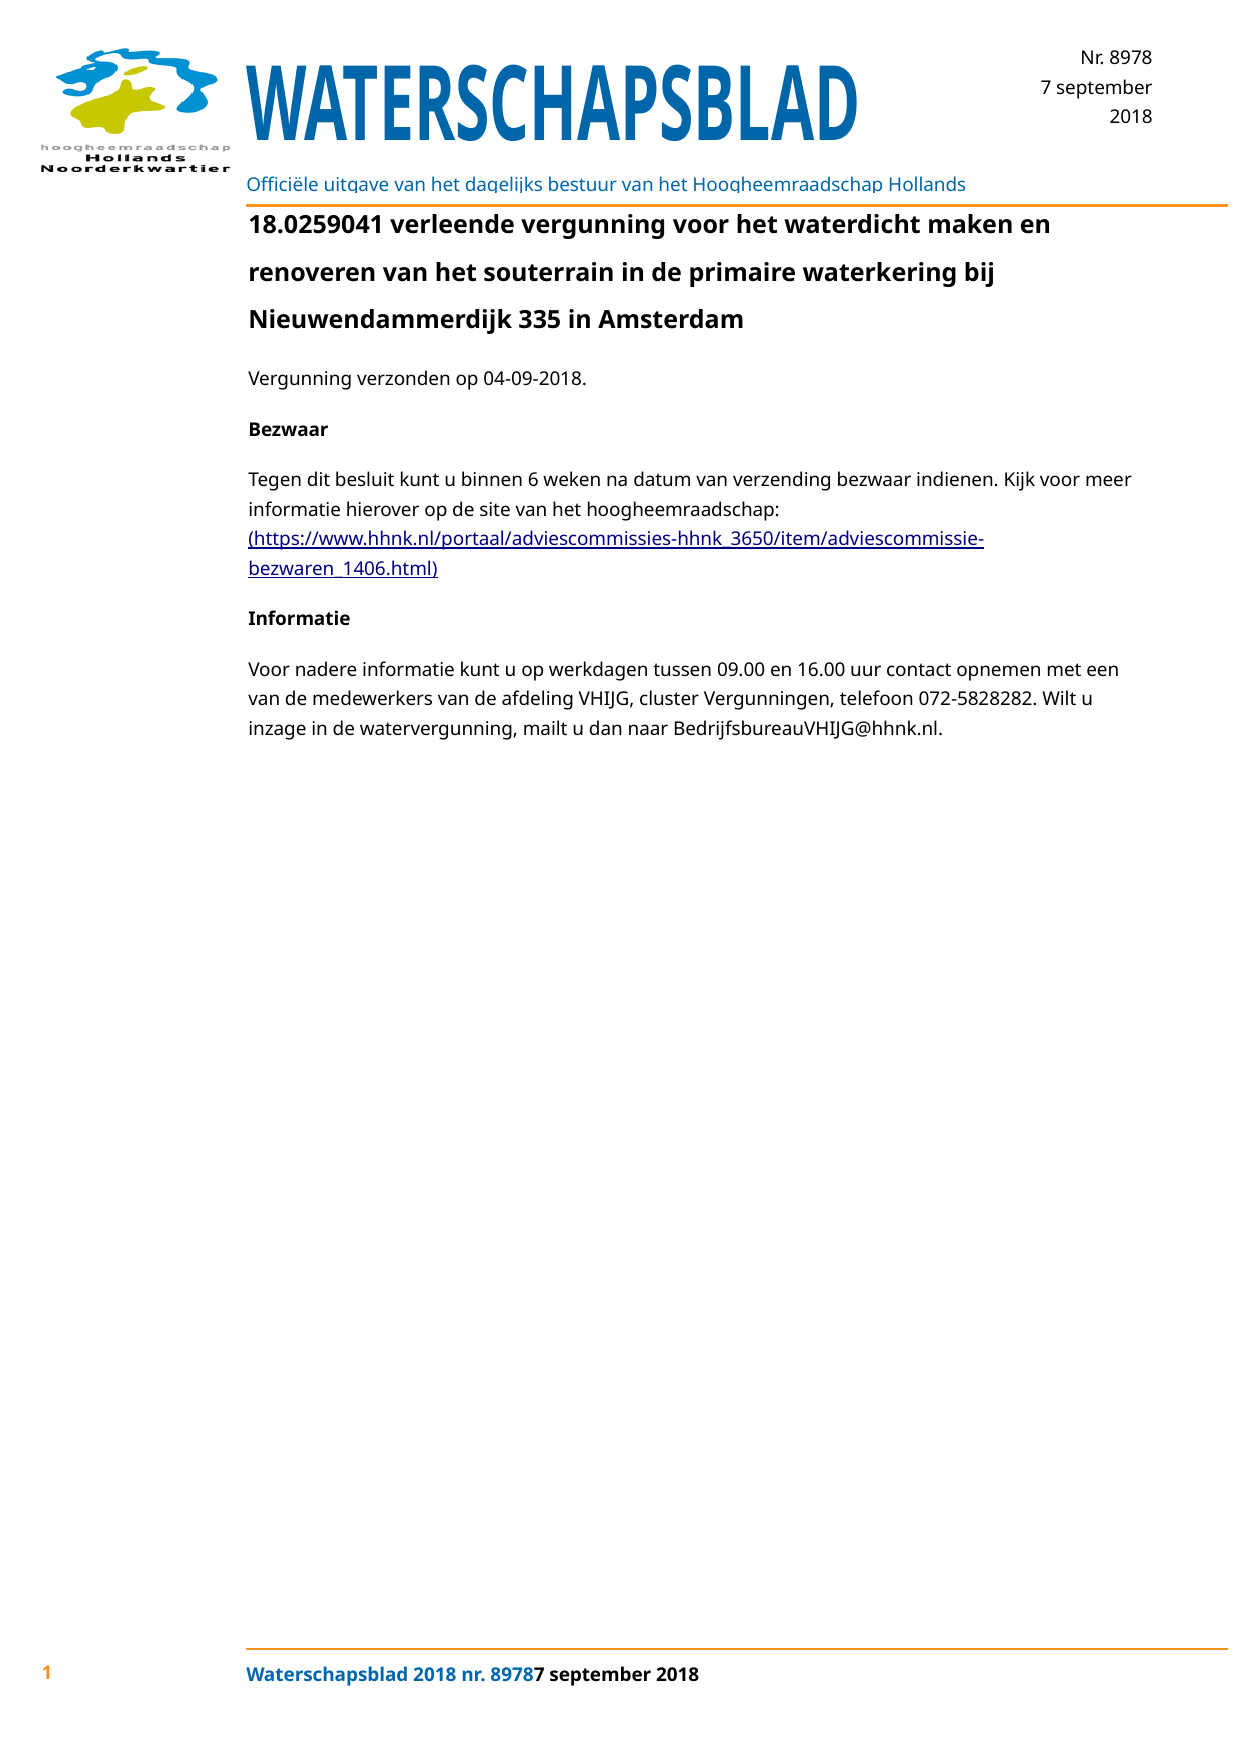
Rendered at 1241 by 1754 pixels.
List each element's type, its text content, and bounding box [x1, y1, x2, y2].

text Vergunning verzonden op 04-09-2018. [248, 366, 1152, 391]
text 18.0259041 verleende vergunning voor het waterdicht maken en renoveren van het souterrain in de primaire waterkering bij Nieuwendammerdijk 335 in Amsterdam [248, 207, 1152, 336]
picture [41, 47, 231, 172]
text Bezwaar [248, 416, 1152, 442]
text Informatie [248, 606, 1152, 631]
text Voor nadere informatie kunt u op werkdagen tussen 09.00 en 16.00 uur contact opnemen met een van de medewerkers van de afdeling VHIJG, cluster Vergunningen, telefoon 072-5828282. Wilt u inzage in de watervergunning, mailt u dan naar BedrijfsbureauVHIJG@hhnk.nl. [248, 656, 1152, 741]
text Tegen dit besluit kunt u binnen 6 weken na datum van verzending bezwaar indienen. Kijk voor meer informatie hierover op de site van het hoogheemraadschap: (https://www.hhnk.nl/portaal/adviescommissies-hhnk_3650/item/adviescommissie-bezwaren_1406.html) [248, 466, 1152, 581]
